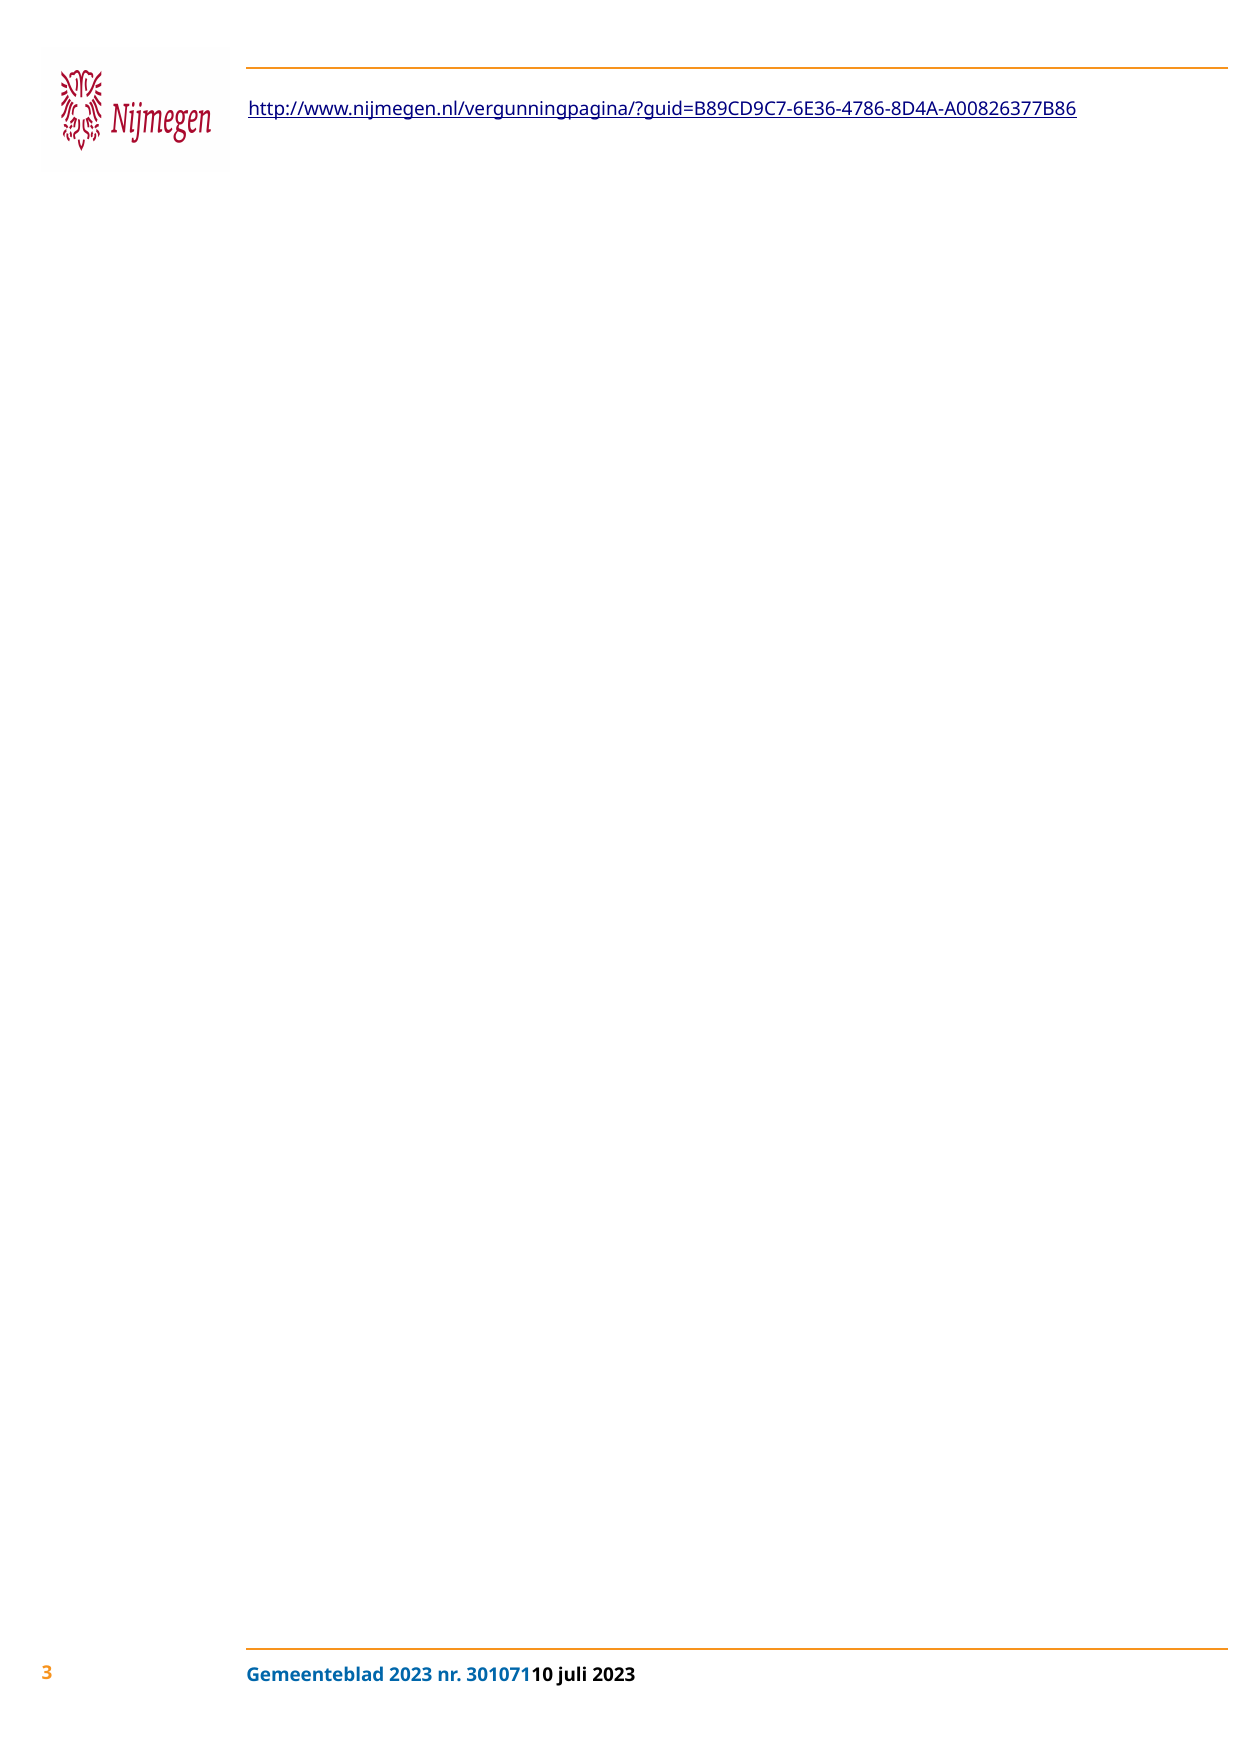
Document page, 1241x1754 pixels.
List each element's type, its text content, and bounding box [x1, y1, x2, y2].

text http://www.nijmegen.nl/vergunningpagina/?guid=B89CD9C7-6E36-4786-8D4A-A00826377B86 [248, 95, 1152, 121]
picture [41, 47, 231, 172]
